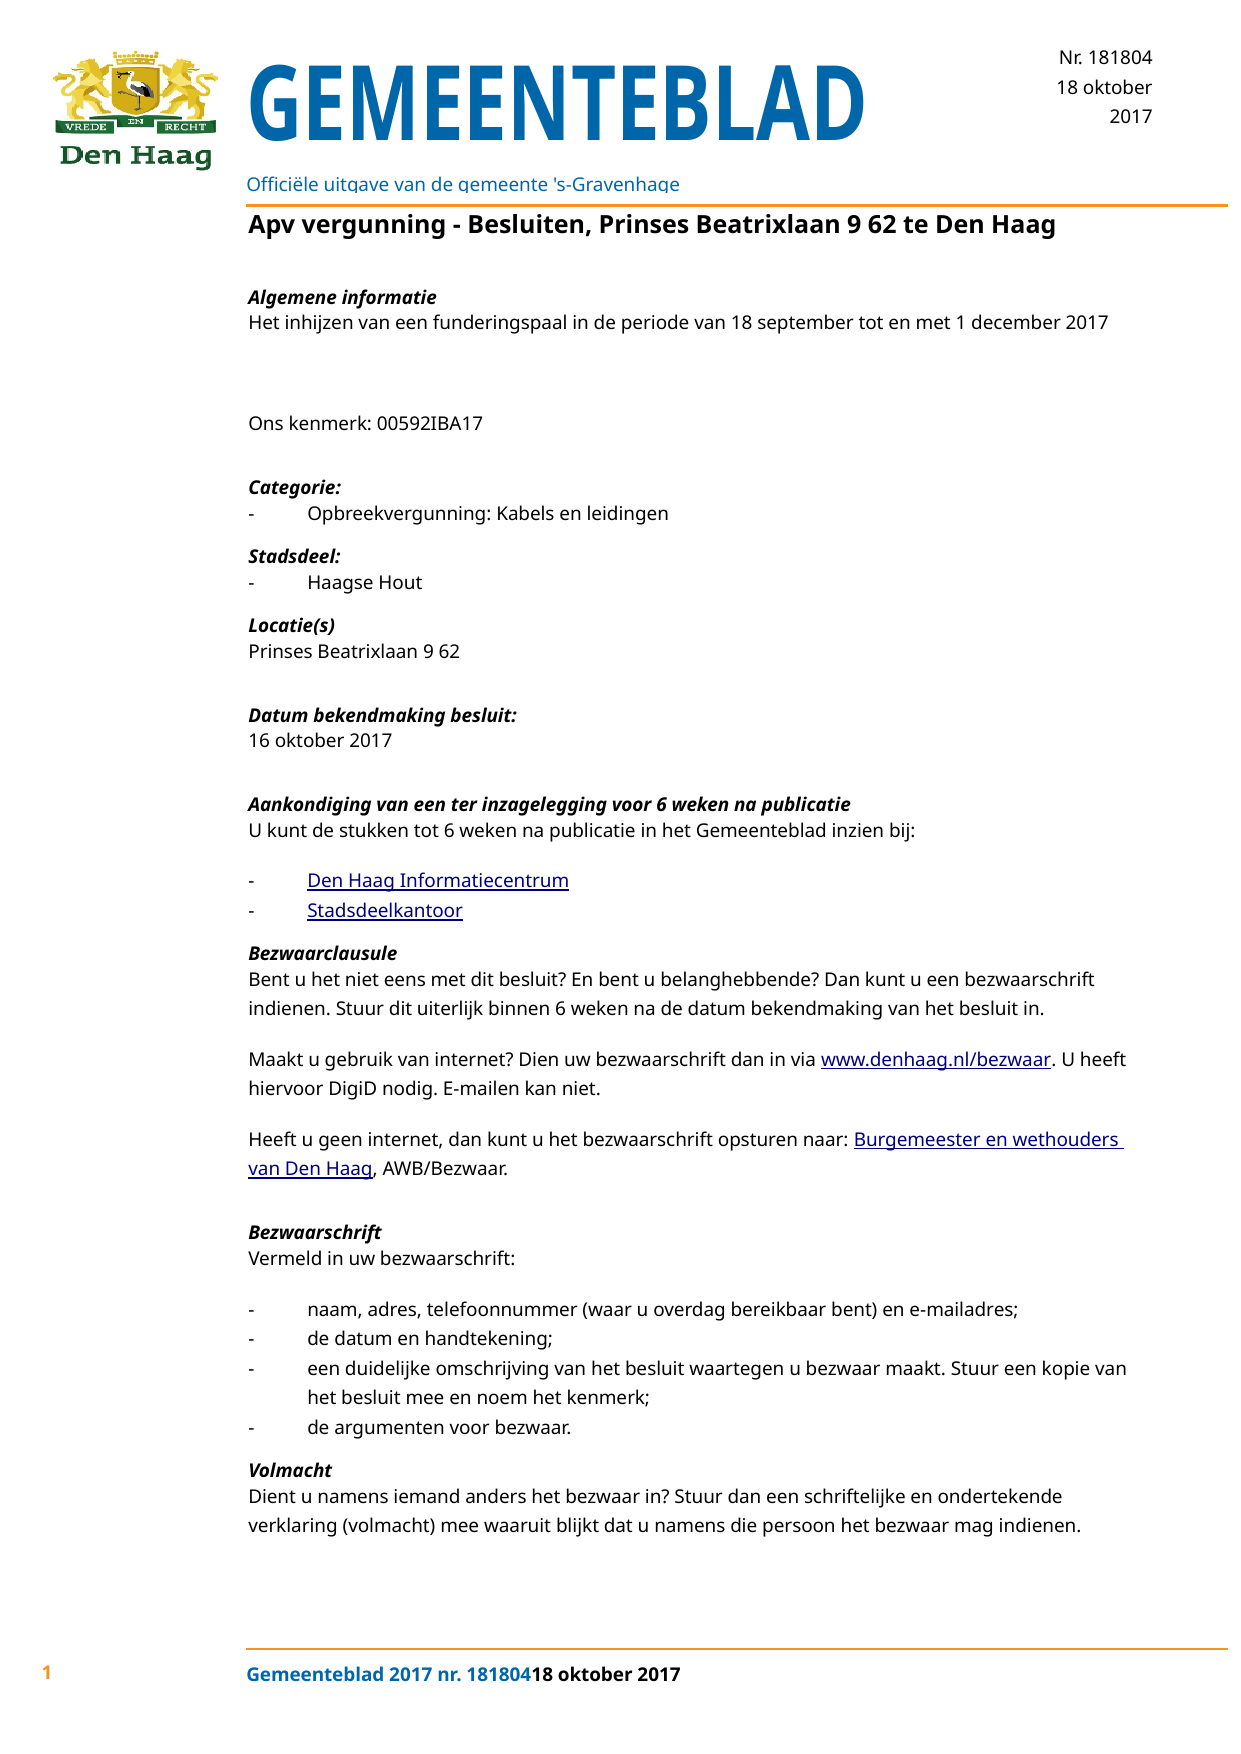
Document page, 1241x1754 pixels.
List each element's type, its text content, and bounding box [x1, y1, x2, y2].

text Algemene informatie [248, 284, 1152, 309]
list Den Haag Informatiecentrum [248, 868, 1152, 893]
list Haagse Hout [248, 569, 1152, 595]
list de argumenten voor bezwaar. [248, 1414, 1152, 1440]
text Maakt u gebruik van internet? Dien uw bezwaarschrift dan in via www.denhaag.nl/bezwaar. U heeft hiervoor DigiD nodig. E-mailen kan niet. [248, 1046, 1152, 1101]
text Bent u het niet eens met dit besluit? En bent u belanghebbende? Dan kunt u een bezwaarschrift indienen. Stuur dit uiterlijk binnen 6 weken na de datum bekendmaking van het besluit in. [248, 966, 1152, 1021]
list een duidelijke omschrijving van het besluit waartegen u bezwaar maakt. Stuur een kopie van het besluit mee en noem het kenmerk; [248, 1355, 1152, 1410]
text Heeft u geen internet, dan kunt u het bezwaarschrift opsturen naar: Burgemeester en wethouders van Den Haag, AWB/Bezwaar. [248, 1126, 1152, 1181]
text Stadsdeel: [248, 543, 1152, 569]
text Vermeld in uw bezwaarschrift: [248, 1245, 1152, 1271]
text Aankondiging van een ter inzagelegging voor 6 weken na publicatie [248, 791, 1152, 817]
picture [41, 47, 231, 172]
text Bezwaarclausule [248, 940, 1152, 966]
list Stadsdeelkantoor [248, 897, 1152, 923]
text Ons kenmerk: 00592IBA17 [248, 410, 1152, 436]
text Dient u namens iemand anders het bezwaar in? Stuur dan een schriftelijke en ondertekende verklaring (volmacht) mee waaruit blijkt dat u namens die persoon het bezwaar mag indienen. [248, 1483, 1152, 1538]
list de datum en handtekening; [248, 1325, 1152, 1351]
text Prinses Beatrixlaan 9 62 [248, 638, 1152, 663]
list Opbreekvergunning: Kabels en leidingen [248, 500, 1152, 526]
text U kunt de stukken tot 6 weken na publicatie in het Gemeenteblad inzien bij: [248, 817, 1152, 843]
text Locatie(s) [248, 612, 1152, 638]
text Datum bekendmaking besluit: [248, 702, 1152, 727]
text Volmacht [248, 1457, 1152, 1483]
text Categorie: [248, 474, 1152, 500]
text Bezwaarschrift [248, 1219, 1152, 1245]
text Apv vergunning - Besluiten, Prinses Beatrixlaan 9 62 te Den Haag [248, 207, 1152, 241]
text Het inhijzen van een funderingspaal in de periode van 18 september tot en met 1 december 2017 [248, 309, 1152, 335]
text 16 oktober 2017 [248, 727, 1152, 753]
list naam, adres, telefoonnummer (waar u overdag bereikbaar bent) en e-mailadres; [248, 1296, 1152, 1321]
